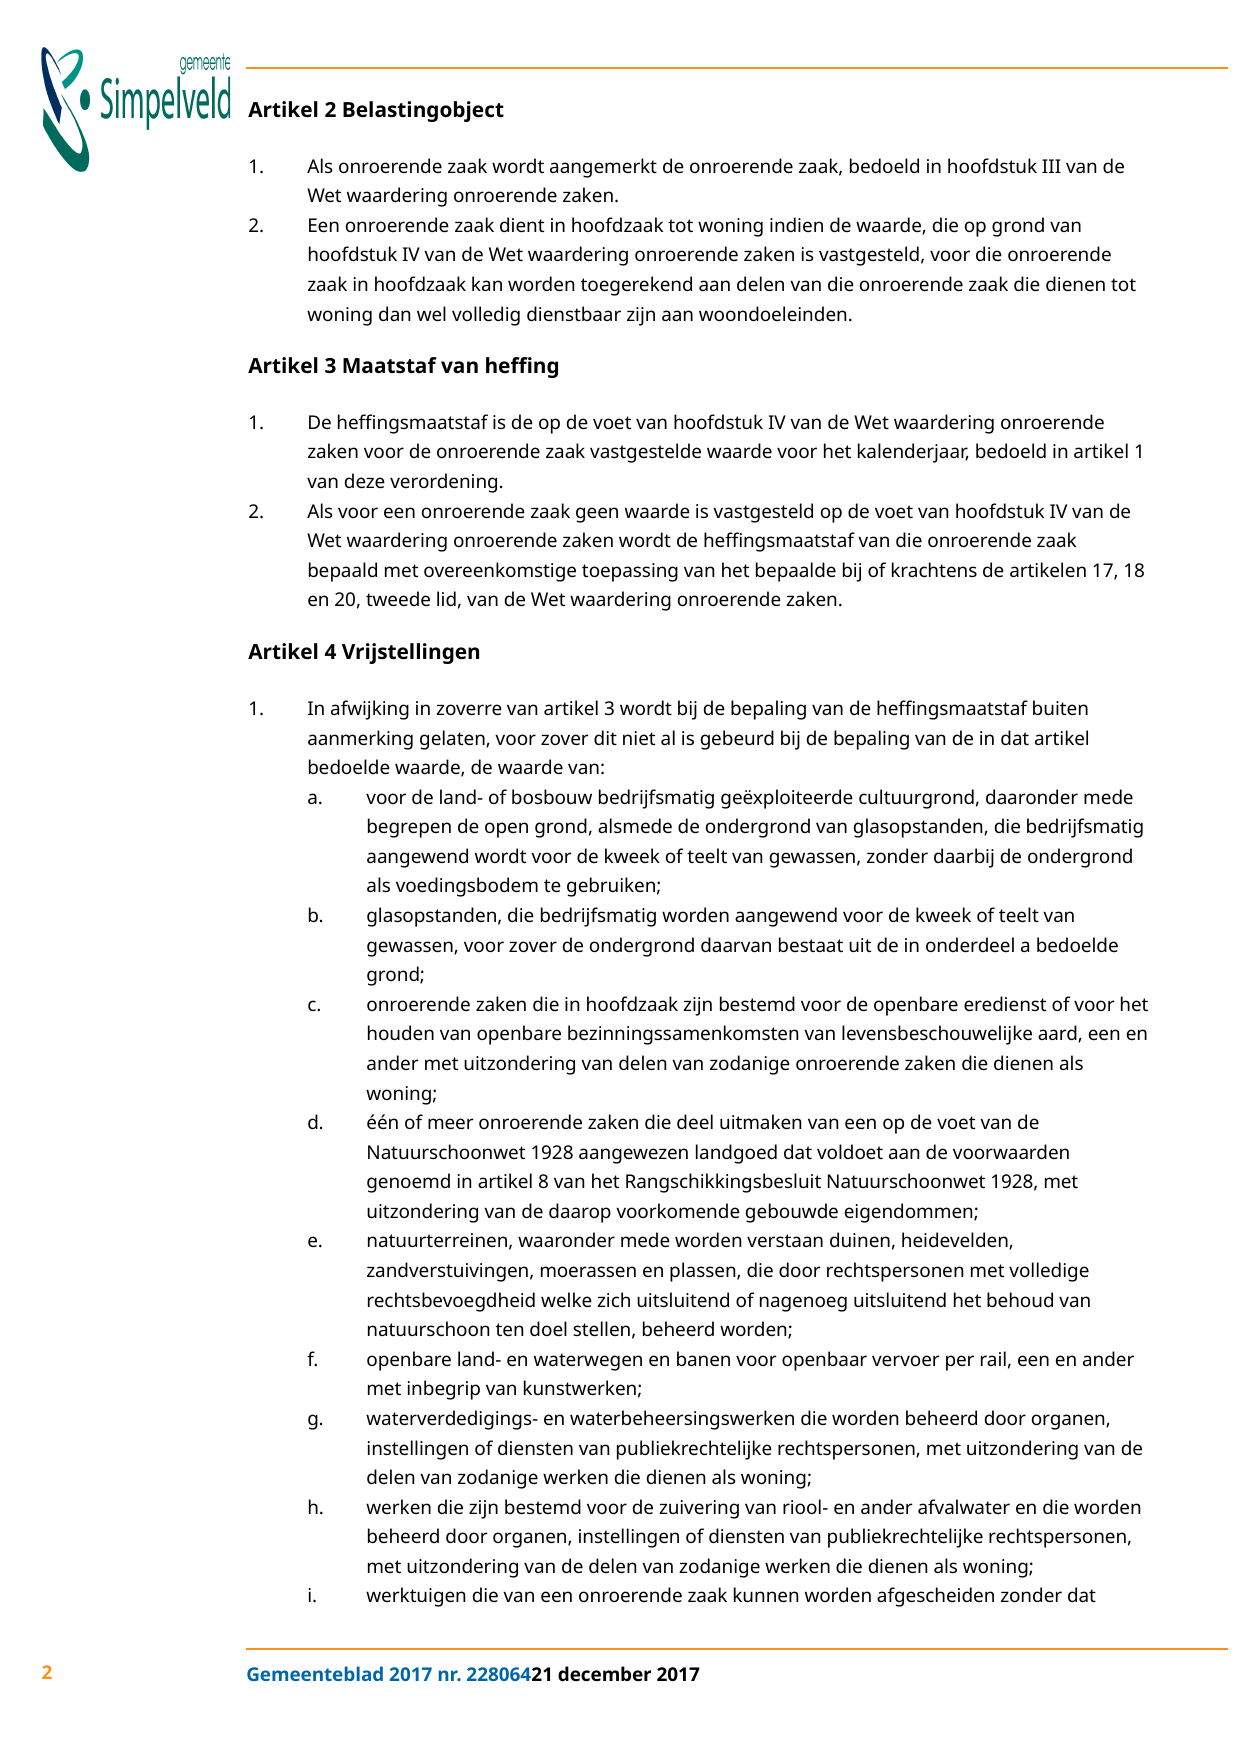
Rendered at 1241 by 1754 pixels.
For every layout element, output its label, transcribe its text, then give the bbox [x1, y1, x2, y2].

list voor de land- of bosbouw bedrijfsmatig geëxploiteerde cultuurgrond, daaronder mede begrepen de open grond, alsmede de ondergrond van glasopstanden, die bedrijfsmatig aangewend wordt voor de kweek of teelt van gewassen, zonder daarbij de ondergrond als voedingsbodem te gebruiken; [307, 784, 1152, 898]
list één of meer onroerende zaken die deel uitmaken van een op de voet van de Natuurschoonwet 1928 aangewezen landgoed dat voldoet aan de voorwaarden genoemd in artikel 8 van het Rangschikkingsbesluit Natuurschoonwet 1928, met uitzondering van de daarop voorkomende gebouwde eigendommen; [307, 1109, 1152, 1224]
list waterverdedigings- en waterbeheersingswerken die worden beheerd door organen, instellingen of diensten van publiekrechtelijke rechtspersonen, met uitzondering van de delen van zodanige werken die dienen als woning; [307, 1405, 1152, 1490]
list Als voor een onroerende zaak geen waarde is vastgesteld op de voet van hoofdstuk IV van de Wet waardering onroerende zaken wordt de heffingsmaatstaf van die onroerende zaak bepaald met overeenkomstige toepassing van het bepaalde bij of krachtens de artikelen 17, 18 en 20, tweede lid, van de Wet waardering onroerende zaken. [248, 498, 1152, 612]
list De heffingsmaatstaf is de op de voet van hoofdstuk IV van de Wet waardering onroerende zaken voor de onroerende zaak vastgestelde waarde voor het kalenderjaar, bedoeld in artikel 1 van deze verordening. [248, 409, 1152, 494]
list glasopstanden, die bedrijfsmatig worden aangewend voor de kweek of teelt van gewassen, voor zover de ondergrond daarvan bestaat uit de in onderdeel a bedoelde grond; [307, 902, 1152, 987]
list onroerende zaken die in hoofdzaak zijn bestemd voor de openbare eredienst of voor het houden van openbare bezinningssamenkomsten van levensbeschouwelijke aard, een en ander met uitzondering van delen van zodanige onroerende zaken die dienen als woning; [307, 991, 1152, 1105]
list In afwijking in zoverre van artikel 3 wordt bij de bepaling van de heffingsmaatstaf buiten aanmerking gelaten, voor zover dit niet al is gebeurd bij de bepaling van de in dat artikel bedoelde waarde, de waarde van: [248, 695, 1152, 780]
list werken die zijn bestemd voor de zuivering van riool- en ander afvalwater en die worden beheerd door organen, instellingen of diensten van publiekrechtelijke rechtspersonen, met uitzondering van de delen van zodanige werken die dienen als woning; [307, 1494, 1152, 1579]
text Artikel 3 Maatstaf van heffing [248, 351, 1152, 379]
list Een onroerende zaak dient in hoofdzaak tot woning indien de waarde, die op grond van hoofdstuk IV van de Wet waardering onroerende zaken is vastgesteld, voor die onroerende zaak in hoofdzaak kan worden toegerekend aan delen van die onroerende zaak die dienen tot woning dan wel volledig dienstbaar zijn aan woondoeleinden. [248, 212, 1152, 326]
list werktuigen die van een onroerende zaak kunnen worden afgescheiden zonder dat [307, 1583, 1152, 1608]
text Artikel 2 Belastingobject [248, 95, 1152, 123]
picture [41, 47, 231, 172]
list natuurterreinen, waaronder mede worden verstaan duinen, heidevelden, zandverstuivingen, moerassen en plassen, die door rechtspersonen met volledige rechtsbevoegdheid welke zich uitsluitend of nagenoeg uitsluitend het behoud van natuurschoon ten doel stellen, beheerd worden; [307, 1228, 1152, 1342]
list openbare land- en waterwegen en banen voor openbaar vervoer per rail, een en ander met inbegrip van kunstwerken; [307, 1346, 1152, 1401]
list Als onroerende zaak wordt aangemerkt de onroerende zaak, bedoeld in hoofdstuk III van de Wet waardering onroerende zaken. [248, 153, 1152, 208]
text Artikel 4 Vrijstellingen [248, 637, 1152, 666]
